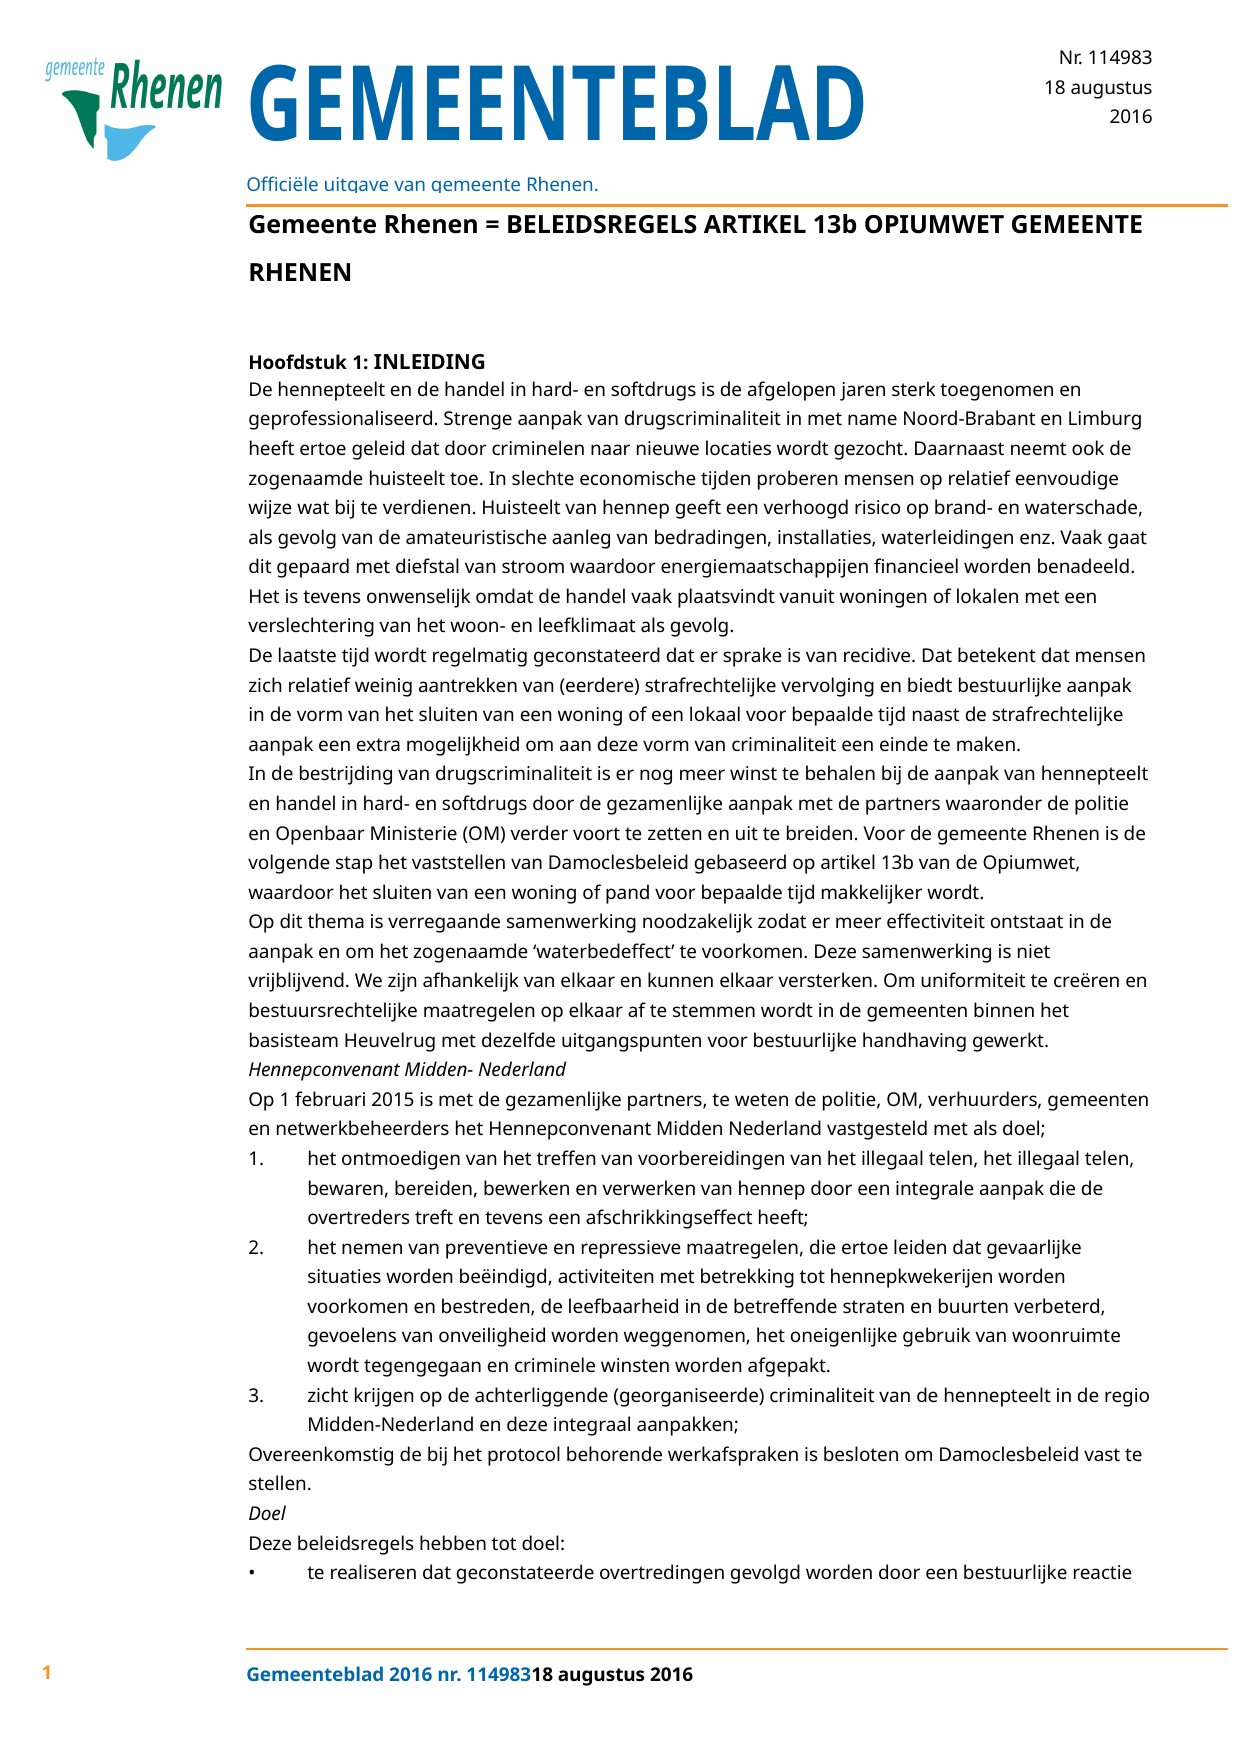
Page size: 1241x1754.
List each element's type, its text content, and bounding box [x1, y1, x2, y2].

list te realiseren dat geconstateerde overtredingen gevolgd worden door een bestuurlijke reactie [248, 1559, 1152, 1585]
text Hennepconvenant Midden- Nederland [248, 1056, 1152, 1082]
text In de bestrijding van drugscriminaliteit is er nog meer winst te behalen bij de aanpak van hennepteelt en handel in hard- en softdrugs door de gezamenlijke aanpak met de partners waaronder de politie en Openbaar Ministerie (OM) verder voort te zetten en uit te breiden. Voor de gemeente Rhenen is de volgende stap het vaststellen van Damoclesbeleid gebaseerd op artikel 13b van de Opiumwet, waardoor het sluiten van een woning of pand voor bepaalde tijd makkelijker wordt. [248, 761, 1152, 904]
list het ontmoedigen van het treffen van voorbereidingen van het illegaal telen, het illegaal telen, bewaren, bereiden, bewerken en verwerken van hennep door een integrale aanpak die de overtreders treft en tevens een afschrikkingseffect heeft; [248, 1145, 1152, 1230]
text De hennepteelt en de handel in hard- en softdrugs is de afgelopen jaren sterk toegenomen en geprofessionaliseerd. Strenge aanpak van drugscriminaliteit in met name Noord-Brabant en Limburg heeft ertoe geleid dat door criminelen naar nieuwe locaties wordt gezocht. Daarnaast neemt ook de zogenaamde huisteelt toe. In slechte economische tijden proberen mensen op relatief eenvoudige wijze wat bij te verdienen. Huisteelt van hennep geeft een verhoogd risico op brand- en waterschade, als gevolg van de amateuristische aanleg van bedradingen, installaties, waterleidingen enz. Vaak gaat dit gepaard met diefstal van stroom waardoor energiemaatschappijen financieel worden benadeeld. Het is tevens onwenselijk omdat de handel vaak plaatsvindt vanuit woningen of lokalen met een verslechtering van het woon- en leefklimaat als gevolg. [248, 376, 1152, 638]
text De laatste tijd wordt regelmatig geconstateerd dat er sprake is van recidive. Dat betekent dat mensen zich relatief weinig aantrekken van (eerdere) strafrechtelijke vervolging en biedt bestuurlijke aanpak in de vorm van het sluiten van een woning of een lokaal voor bepaalde tijd naast de strafrechtelijke aanpak een extra mogelijkheid om aan deze vorm van criminaliteit een einde te maken. [248, 642, 1152, 757]
text Overeenkomstig de bij het protocol behorende werkafspraken is besloten om Damoclesbeleid vast te stellen. [248, 1441, 1152, 1496]
text Gemeente Rhenen = BELEIDSREGELS ARTIKEL 13b OPIUMWET GEMEENTE RHENEN [248, 207, 1152, 288]
picture [41, 47, 231, 172]
text Op 1 februari 2015 is met de gezamenlijke partners, te weten de politie, OM, verhuurders, gemeenten en netwerkbeheerders het Hennepconvenant Midden Nederland vastgesteld met als doel; [248, 1086, 1152, 1141]
list zicht krijgen op de achterliggende (georganiseerde) criminaliteit van de hennepteelt in de regio Midden-Nederland en deze integraal aanpakken; [248, 1382, 1152, 1437]
text Hoofdstuk 1: INLEIDING [248, 347, 1152, 376]
list het nemen van preventieve en repressieve maatregelen, die ertoe leiden dat gevaarlijke situaties worden beëindigd, activiteiten met betrekking tot hennepkwekerijen worden voorkomen en bestreden, de leefbaarheid in de betreffende straten en buurten verbeterd, gevoelens van onveiligheid worden weggenomen, het oneigenlijke gebruik van woonruimte wordt tegengegaan en criminele winsten worden afgepakt. [248, 1234, 1152, 1378]
text Op dit thema is verregaande samenwerking noodzakelijk zodat er meer effectiviteit ontstaat in de aanpak en om het zogenaamde ‘waterbedeffect’ te voorkomen. Deze samenwerking is niet vrijblijvend. We zijn afhankelijk van elkaar en kunnen elkaar versterken. Om uniformiteit te creëren en bestuursrechtelijke maatregelen op elkaar af te stemmen wordt in de gemeenten binnen het basisteam Heuvelrug met dezelfde uitgangspunten voor bestuurlijke handhaving gewerkt. [248, 908, 1152, 1052]
text Deze beleidsregels hebben tot doel: [248, 1530, 1152, 1555]
text Doel [248, 1500, 1152, 1526]
